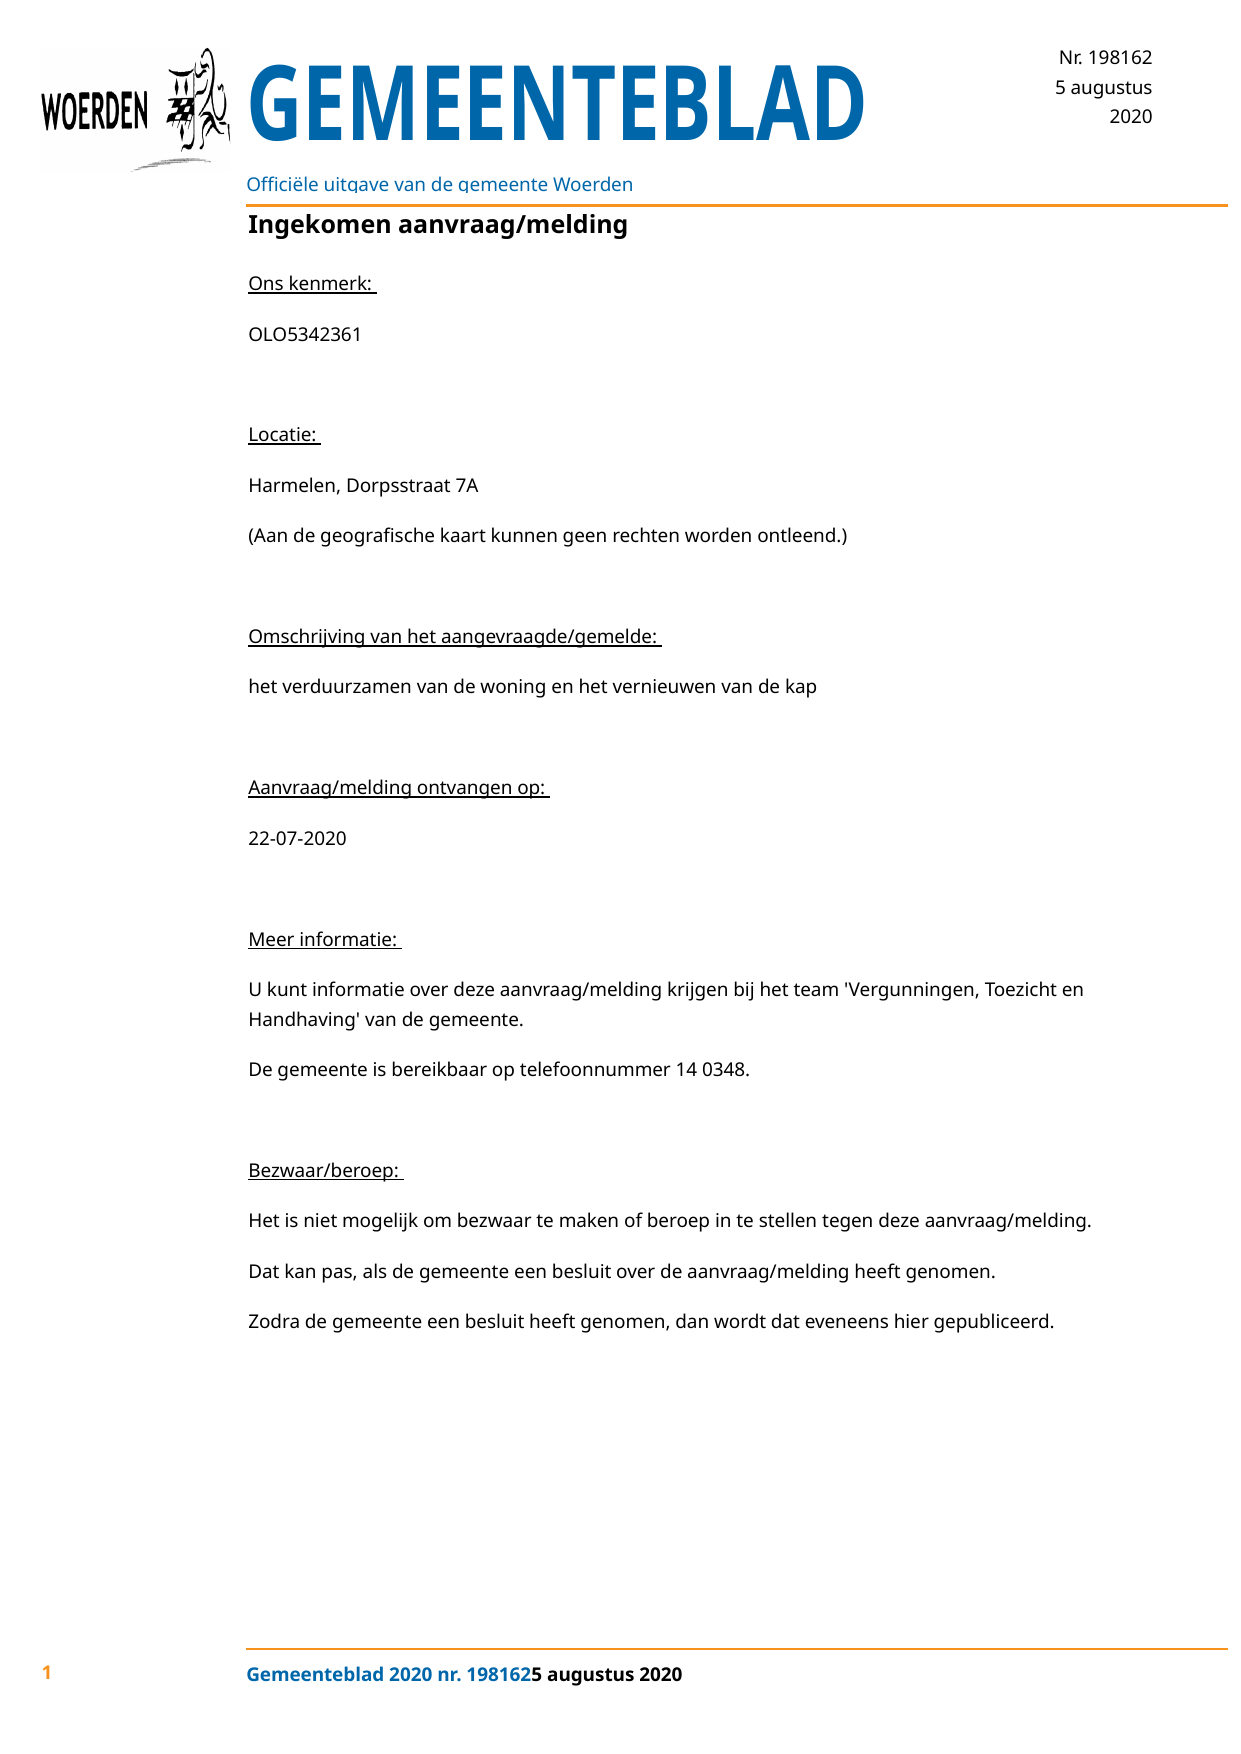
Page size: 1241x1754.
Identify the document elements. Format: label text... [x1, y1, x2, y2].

text Aanvraag/melding ontvangen op: [248, 774, 1152, 800]
text U kunt informatie over deze aanvraag/melding krijgen bij het team 'Vergunningen, Toezicht en Handhaving' van de gemeente. [248, 976, 1152, 1031]
picture [41, 47, 231, 172]
text Meer informatie: [248, 926, 1152, 951]
text Dat kan pas, als de gemeente een besluit over de aanvraag/melding heeft genomen. [248, 1258, 1152, 1283]
text Locatie: [248, 422, 1152, 447]
text Zodra de gemeente een besluit heeft genomen, dan wordt dat eveneens hier gepubliceerd. [248, 1308, 1152, 1334]
text Bezwaar/beroep: [248, 1157, 1152, 1183]
text Harmelen, Dorpsstraat 7A [248, 472, 1152, 498]
text 22-07-2020 [248, 825, 1152, 851]
text Ons kenmerk: [248, 270, 1152, 296]
text Het is niet mogelijk om bezwaar te maken of beroep in te stellen tegen deze aanvraag/melding. [248, 1207, 1152, 1233]
text het verduurzamen van de woning en het vernieuwen van de kap [248, 674, 1152, 699]
text (Aan de geografische kaart kunnen geen rechten worden ontleend.) [248, 522, 1152, 548]
text De gemeente is bereikbaar op telefoonnummer 14 0348. [248, 1056, 1152, 1082]
text OLO5342361 [248, 321, 1152, 346]
text Ingekomen aanvraag/melding [248, 207, 1152, 241]
text Omschrijving van het aangevraagde/gemelde: [248, 623, 1152, 649]
